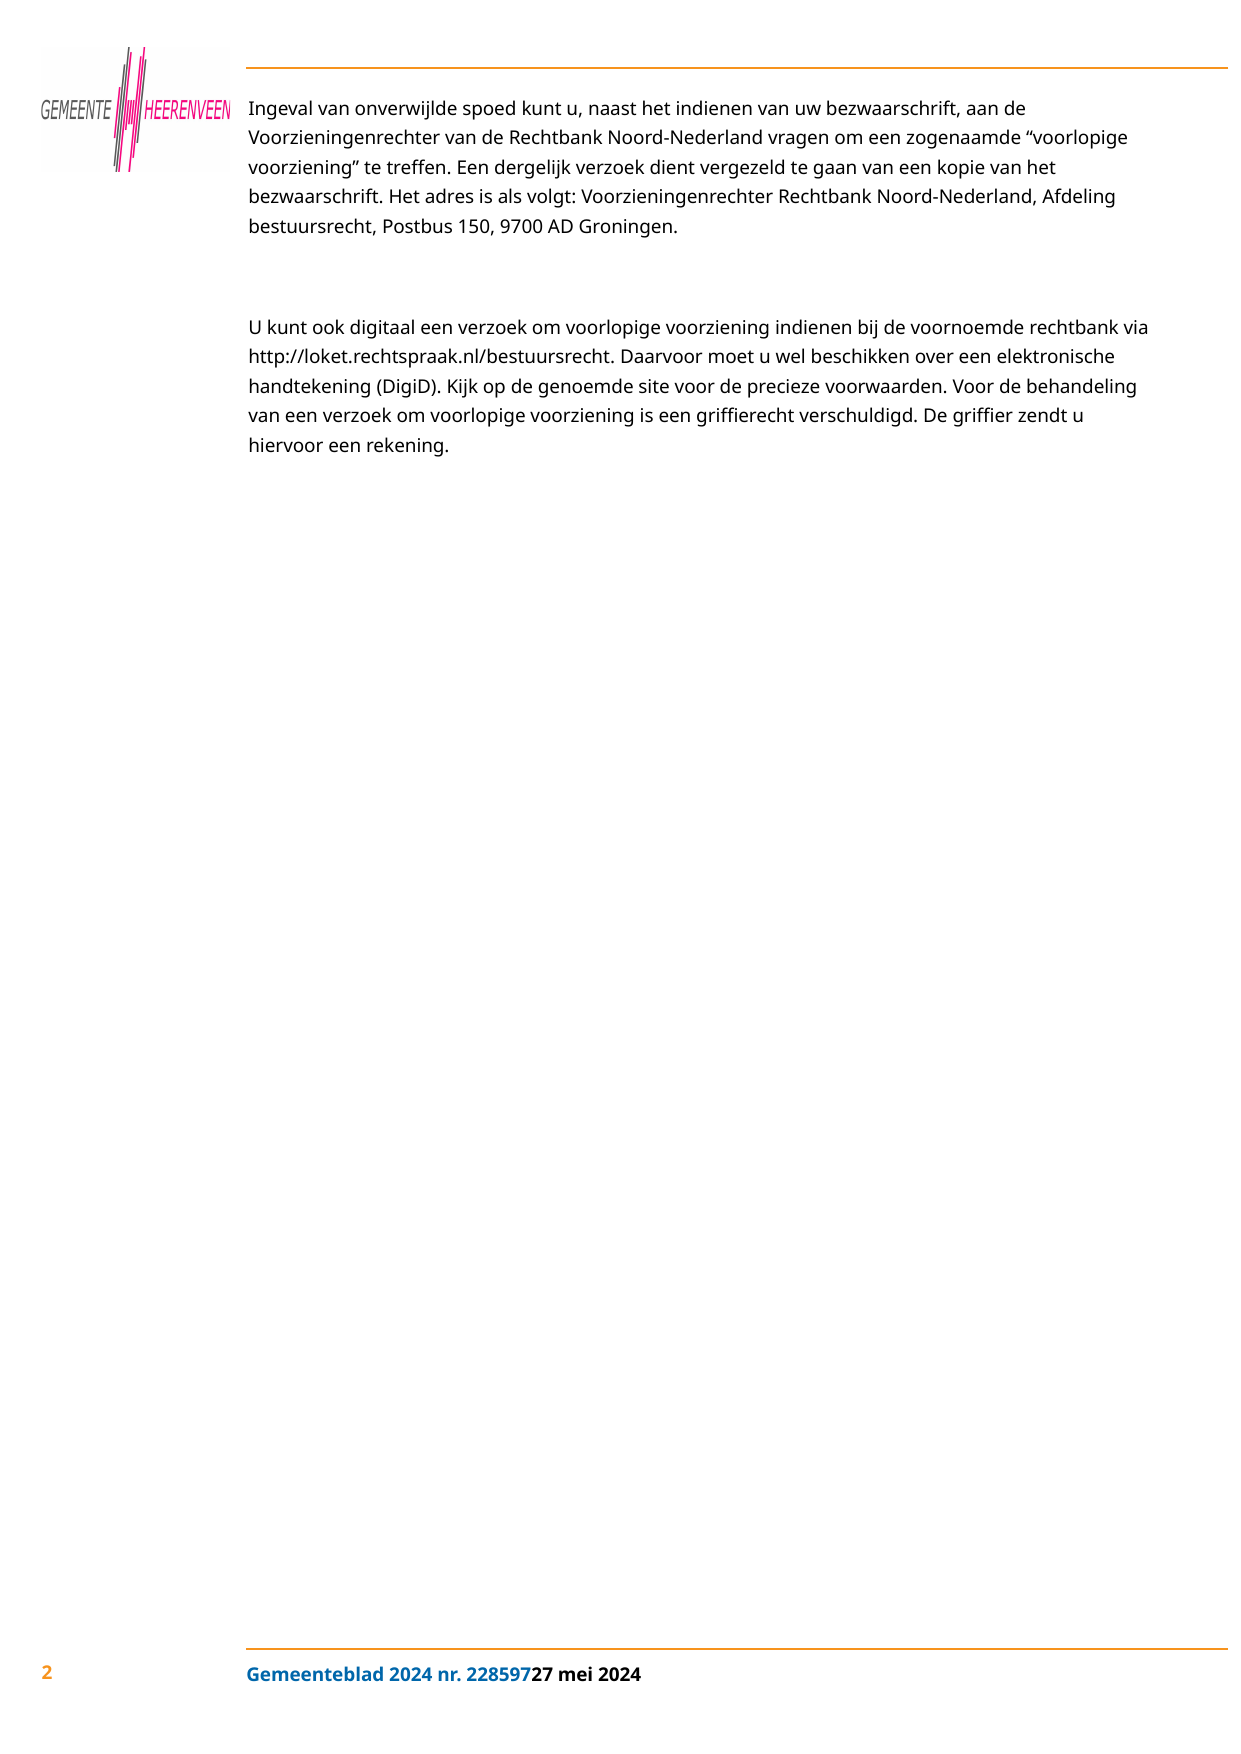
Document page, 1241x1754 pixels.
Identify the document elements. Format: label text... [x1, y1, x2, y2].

text U kunt ook digitaal een verzoek om voorlopige voorziening indienen bij de voornoemde rechtbank via http://loket.rechtspraak.nl/bestuursrecht. Daarvoor moet u wel beschikken over een elektronische handtekening (DigiD). Kijk op de genoemde site voor de precieze voorwaarden. Voor de behandeling van een verzoek om voorlopige voorziening is een griffierecht verschuldigd. De griffier zendt u hiervoor een rekening. [248, 314, 1152, 458]
text Ingeval van onverwijlde spoed kunt u, naast het indienen van uw bezwaarschrift, aan de Voorzieningenrechter van de Rechtbank Noord-Nederland vragen om een zogenaamde “voorlopige voorziening” te treffen. Een dergelijk verzoek dient vergezeld te gaan van een kopie van het bezwaarschrift. Het adres is als volgt: Voorzieningenrechter Rechtbank Noord-Nederland, Afdeling bestuursrecht, Postbus 150, 9700 AD Groningen. [248, 95, 1152, 239]
picture [41, 47, 231, 172]
